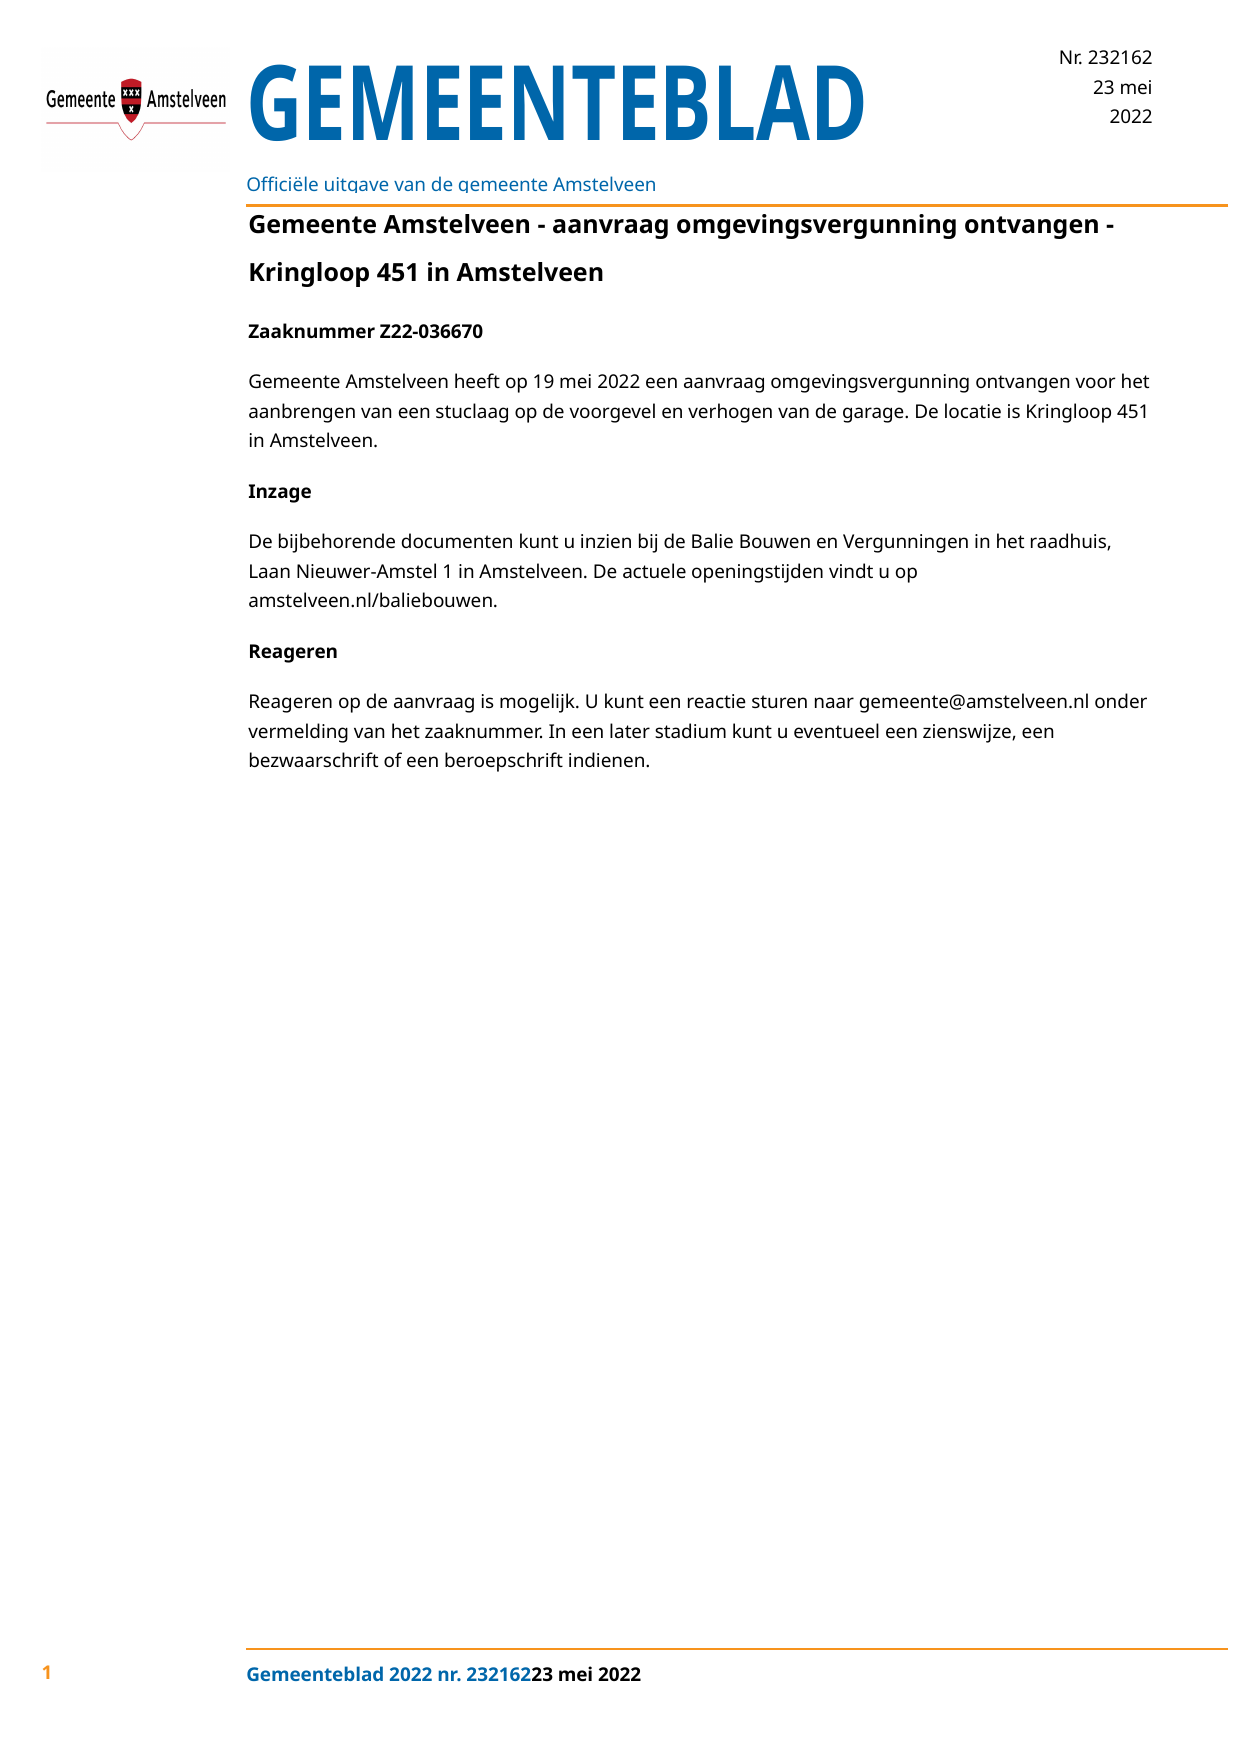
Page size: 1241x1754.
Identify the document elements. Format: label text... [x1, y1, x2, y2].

text Inzage [248, 478, 1152, 504]
picture [41, 47, 231, 172]
text Reageren [248, 638, 1152, 664]
text Reageren op de aanvraag is mogelijk. U kunt een reactie sturen naar gemeente@amstelveen.nl onder vermelding van het zaaknummer. In een later stadium kunt u eventueel een zienswijze, een bezwaarschrift of een beroepschrift indienen. [248, 688, 1152, 773]
text Gemeente Amstelveen heeft op 19 mei 2022 een aanvraag omgevingsvergunning ontvangen voor het aanbrengen van een stuclaag op de voorgevel en verhogen van de garage. De locatie is Kringloop 451 in Amstelveen. [248, 368, 1152, 453]
text Zaaknummer Z22-036670 [248, 318, 1152, 344]
text Gemeente Amstelveen - aanvraag omgevingsvergunning ontvangen - Kringloop 451 in Amstelveen [248, 207, 1152, 288]
text De bijbehorende documenten kunt u inzien bij de Balie Bouwen en Vergunningen in het raadhuis, Laan Nieuwer-Amstel 1 in Amstelveen. De actuele openingstijden vindt u op amstelveen.nl/baliebouwen. [248, 528, 1152, 613]
